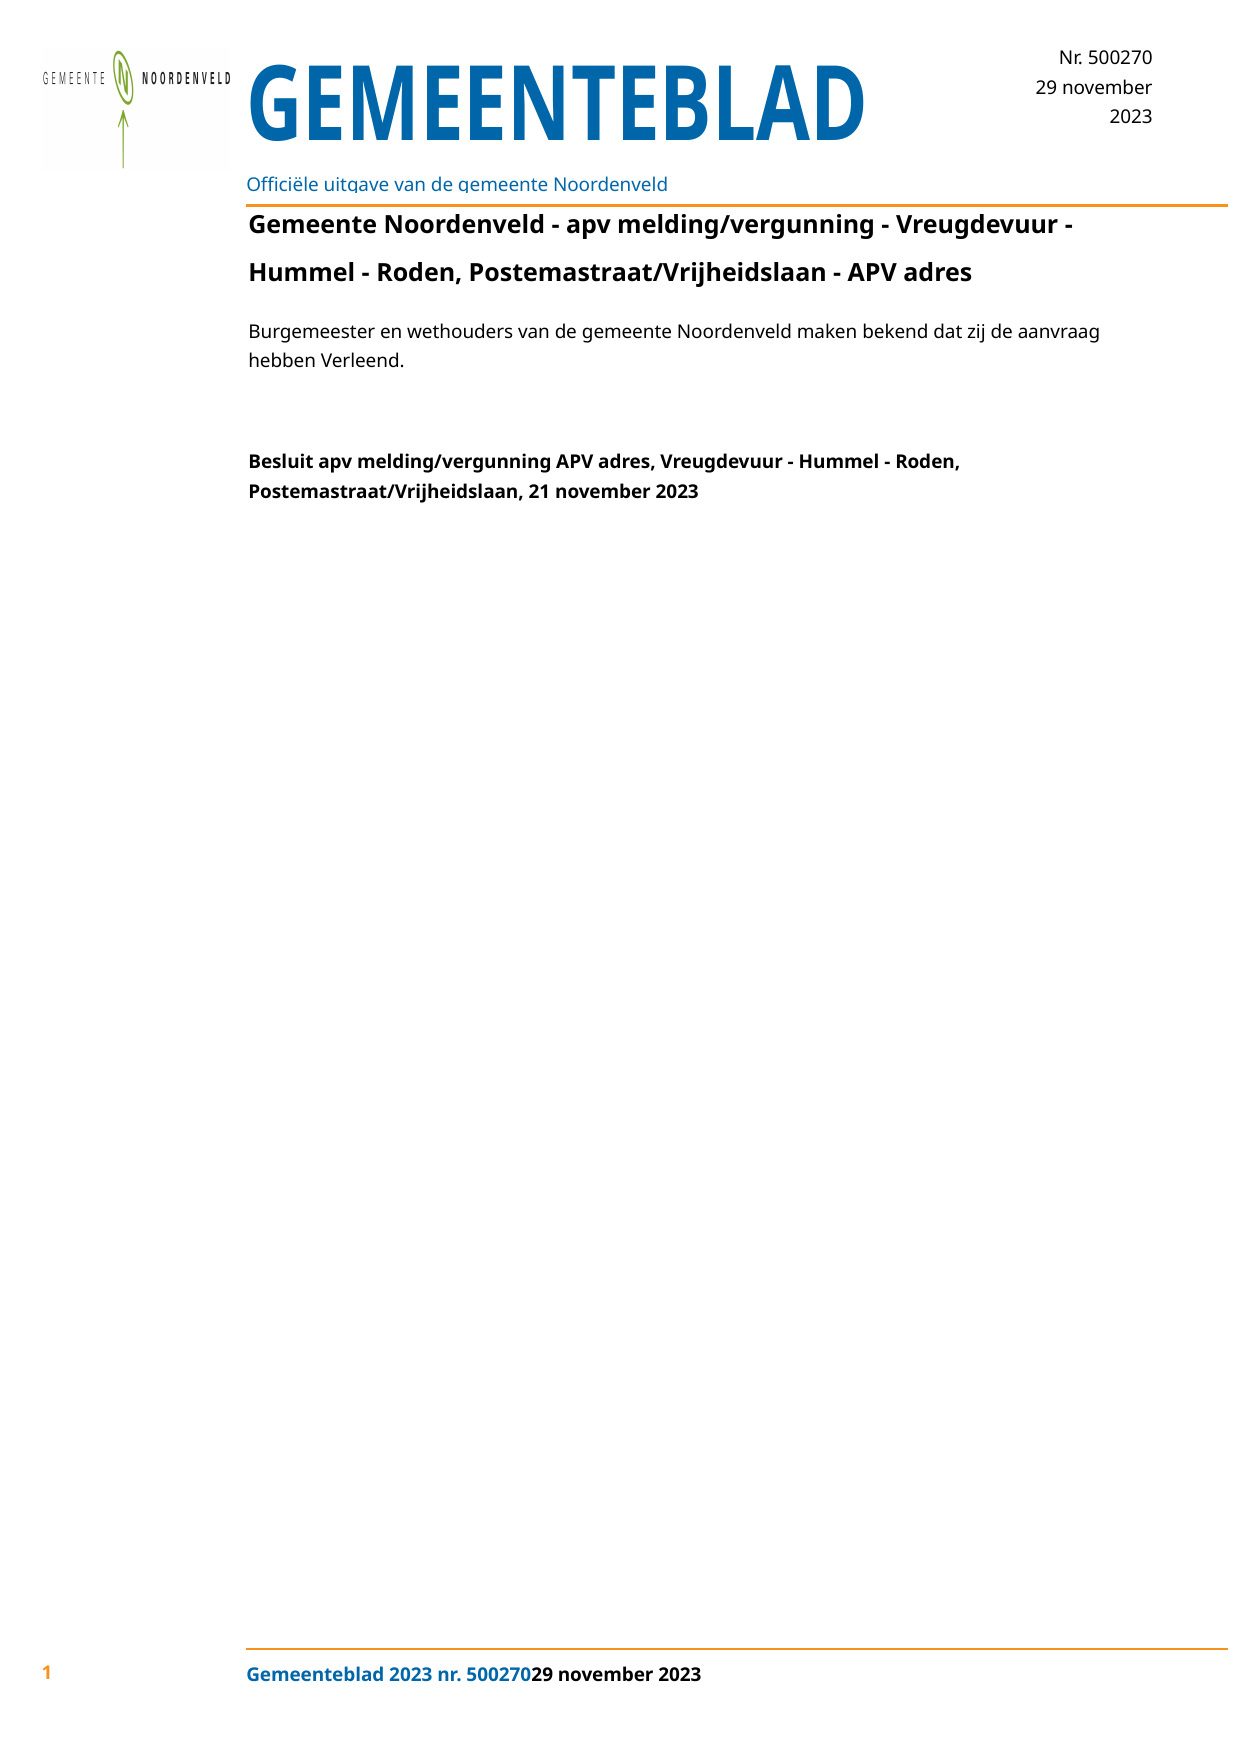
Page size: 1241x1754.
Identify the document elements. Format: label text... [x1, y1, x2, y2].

text Besluit apv melding/vergunning APV adres, Vreugdevuur - Hummel - Roden, Postemastraat/Vrijheidslaan, 21 november 2023 [248, 448, 1152, 504]
text Burgemeester en wethouders van de gemeente Noordenveld maken bekend dat zij de aanvraag hebben Verleend. [248, 318, 1152, 373]
picture [41, 47, 231, 172]
text Gemeente Noordenveld - apv melding/vergunning - Vreugdevuur - Hummel - Roden, Postemastraat/Vrijheidslaan - APV adres [248, 207, 1152, 288]
